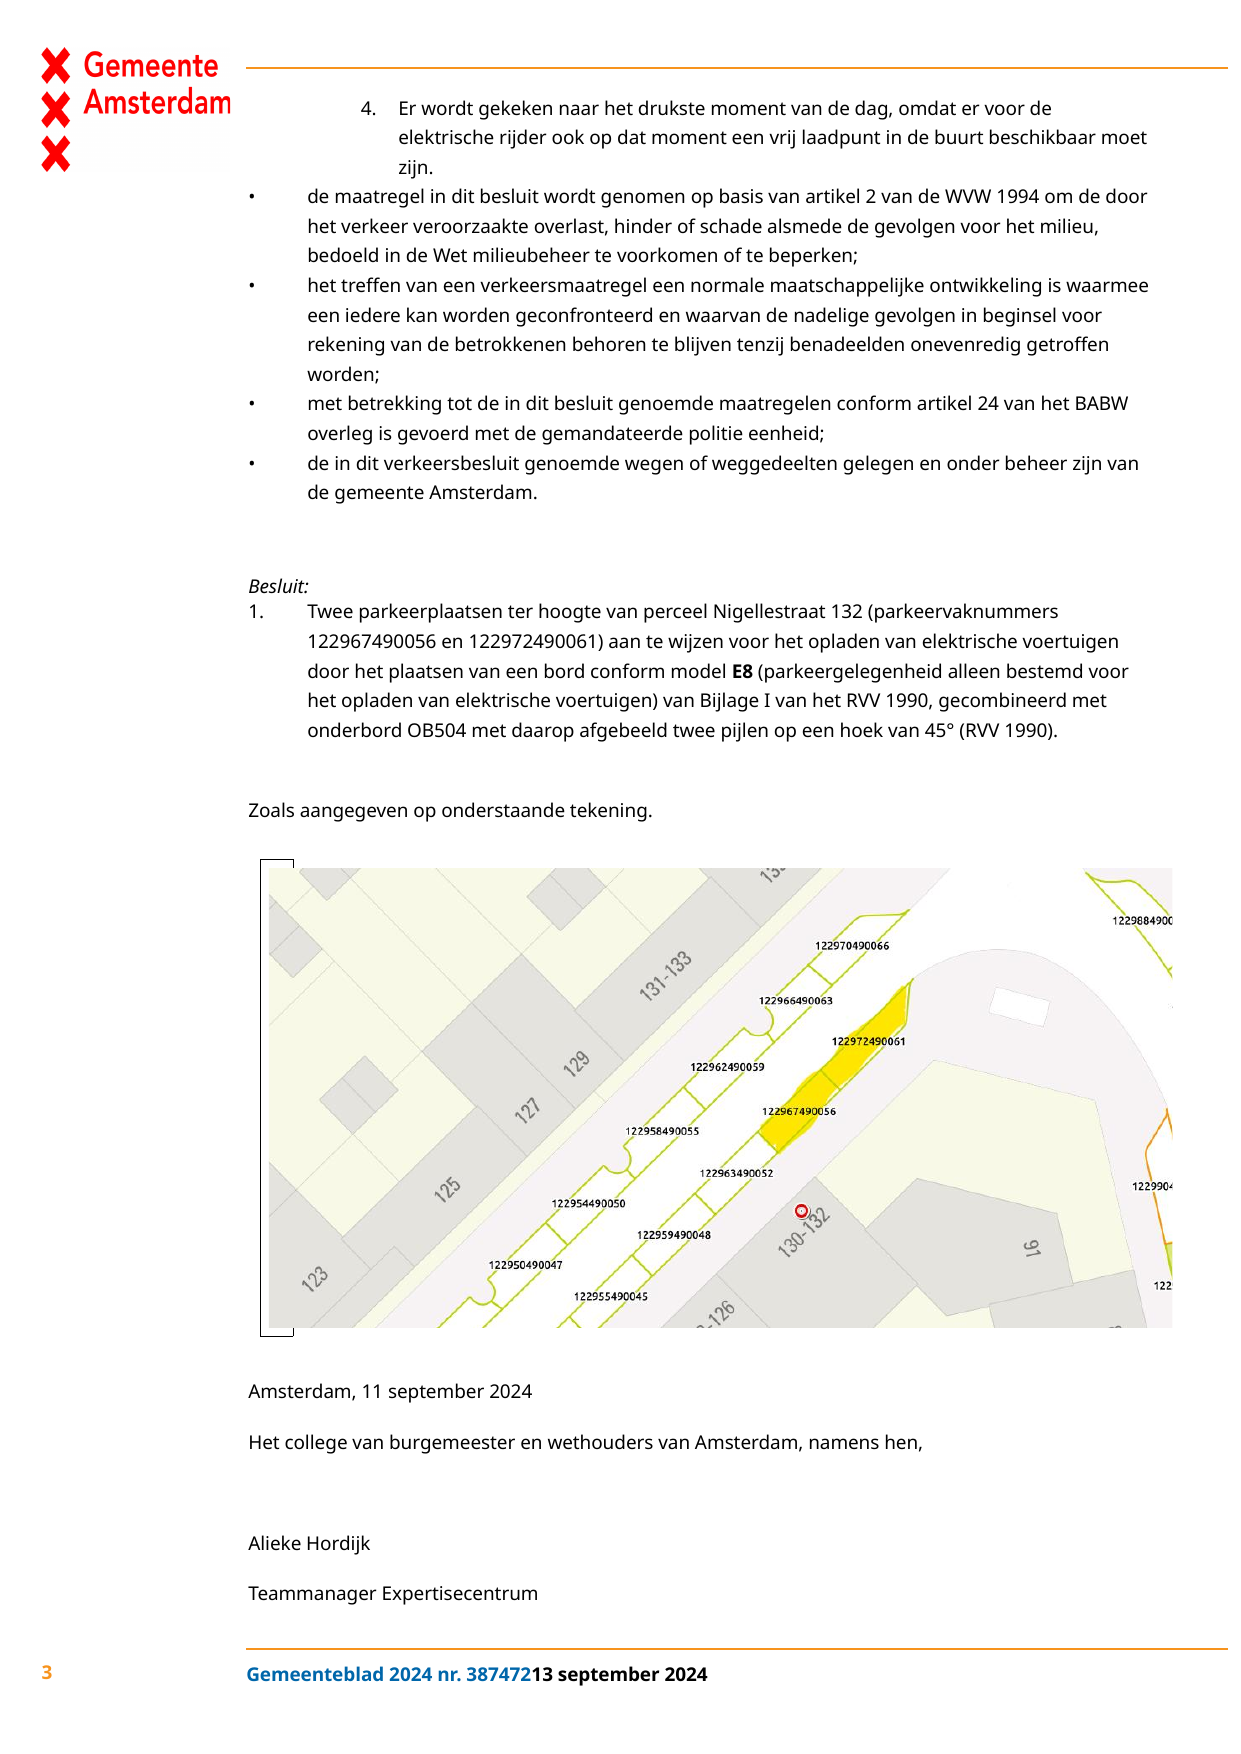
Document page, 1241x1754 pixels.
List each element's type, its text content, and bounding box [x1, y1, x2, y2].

picture [268, 868, 1173, 1328]
text Amsterdam, 11 september 2024 [248, 1378, 1152, 1404]
text Besluit: [248, 573, 1152, 599]
list Er wordt gekeken naar het drukste moment van de dag, omdat er voor de elektrische rijder ook op dat moment een vrij laadpunt in de buurt beschikbaar moet zijn. [361, 95, 1152, 180]
list Twee parkeerplaatsen ter hoogte van perceel Nigellestraat 132 (parkeervaknummers 122967490056 en 122972490061) aan te wijzen voor het opladen van elektrische voertuigen door het plaatsen van een bord conform model E8 (parkeergelegenheid alleen bestemd voor het opladen van elektrische voertuigen) van Bijlage I van het RVV 1990, gecombineerd met onderbord OB504 met daarop afgebeeld twee pijlen op een hoek van 45° (RVV 1990). [248, 599, 1152, 743]
text Teammanager Expertisecentrum [248, 1580, 1152, 1606]
list de maatregel in dit besluit wordt genomen op basis van artikel 2 van de WVW 1994 om de door het verkeer veroorzaakte overlast, hinder of schade alsmede de gevolgen voor het milieu, bedoeld in de Wet milieubeheer te voorkomen of te beperken; [248, 183, 1152, 268]
list de in dit verkeersbesluit genoemde wegen of weggedeelten gelegen en onder beheer zijn van de gemeente Amsterdam. [248, 450, 1152, 505]
list het treffen van een verkeersmaatregel een normale maatschappelijke ontwikkeling is waarmee een iedere kan worden geconfronteerd en waarvan de nadelige gevolgen in beginsel voor rekening van de betrokkenen behoren te blijven tenzij benadeelden onevenredig getroffen worden; [248, 272, 1152, 387]
picture [41, 47, 231, 172]
text Het college van burgemeester en wethouders van Amsterdam, namens hen, [248, 1429, 1152, 1455]
text Alieke Hordijk [248, 1530, 1152, 1556]
list met betrekking tot de in dit besluit genoemde maatregelen conform artikel 24 van het BABW overleg is gevoerd met de gemandateerde politie eenheid; [248, 391, 1152, 446]
text Zoals aangegeven op onderstaande tekening. [248, 797, 1152, 823]
